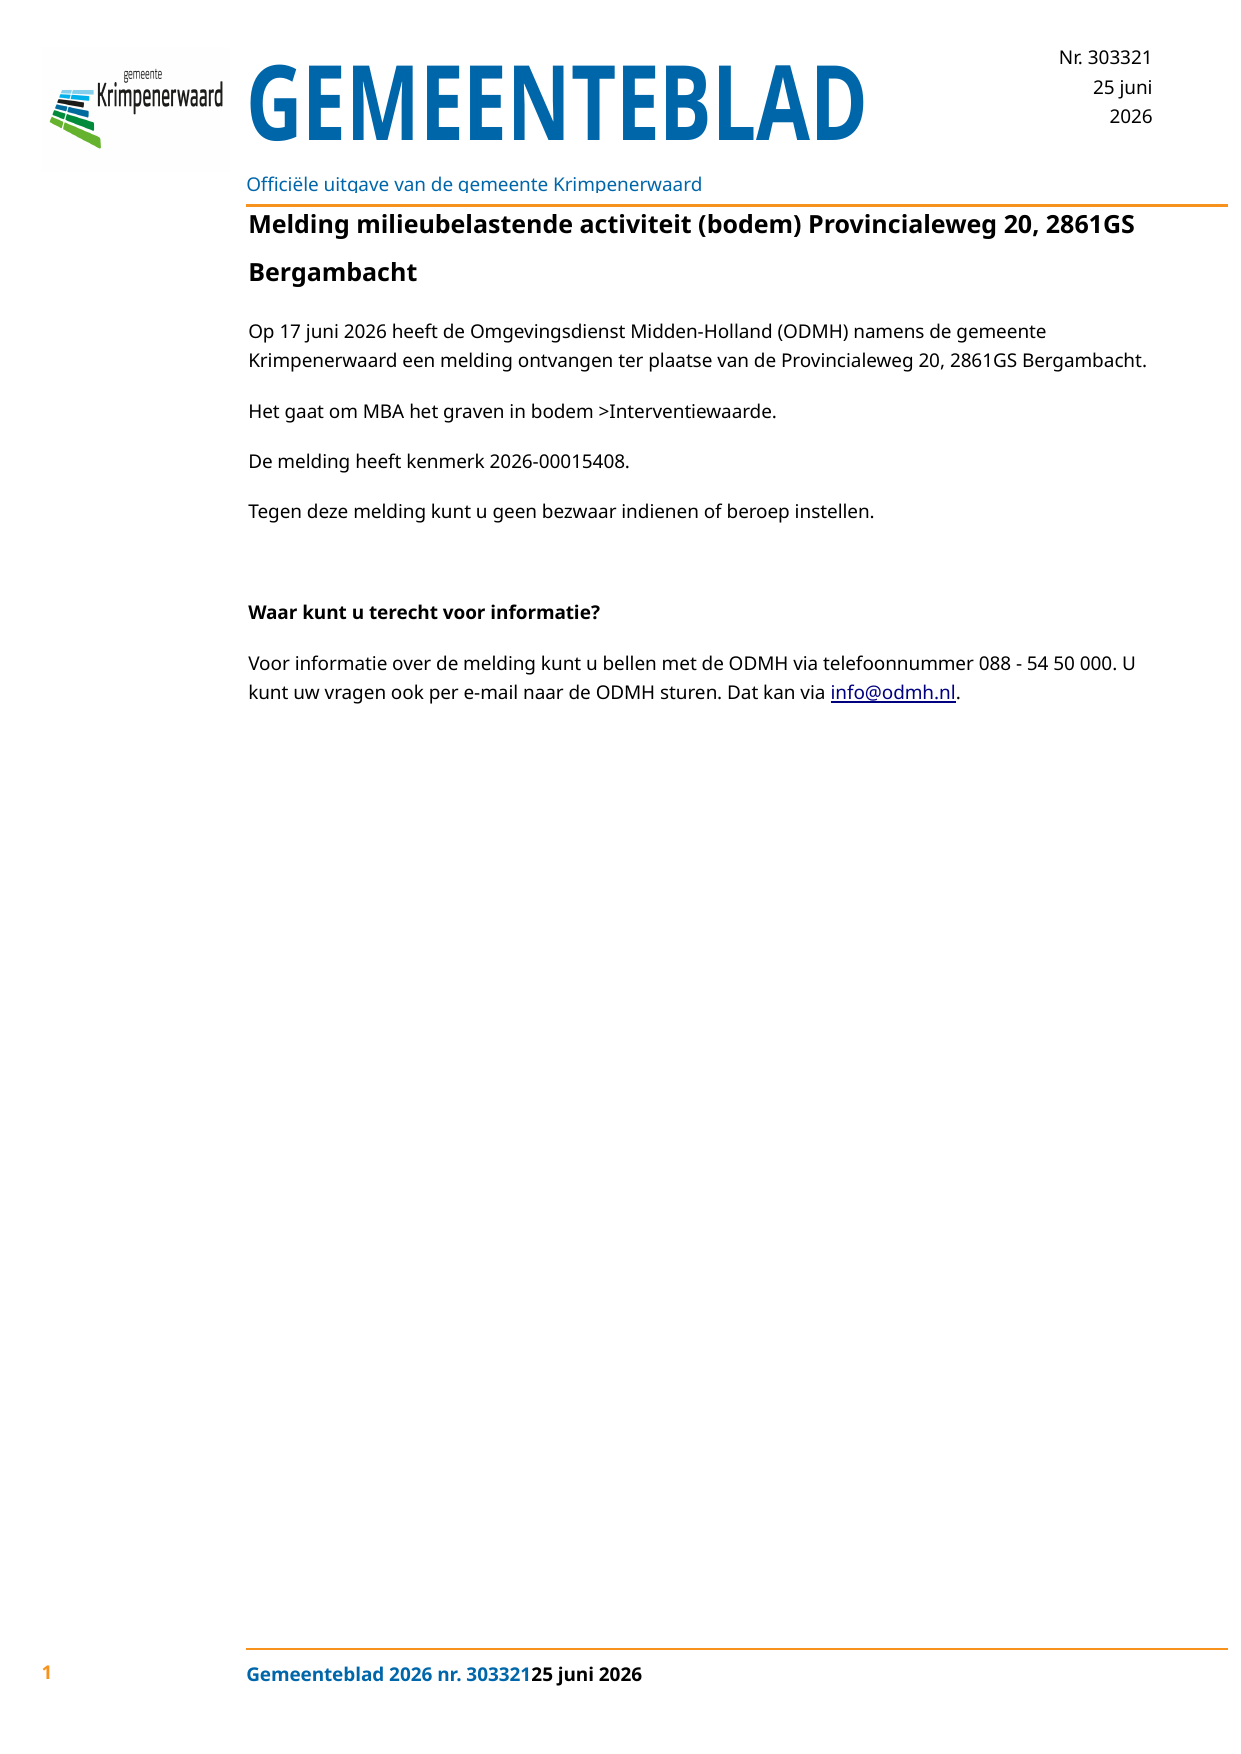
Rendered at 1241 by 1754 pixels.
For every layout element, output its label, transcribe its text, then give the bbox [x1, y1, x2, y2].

text Waar kunt u terecht voor informatie? [248, 599, 1152, 625]
picture [41, 47, 231, 172]
text De melding heeft kenmerk 2026-00015408. [248, 448, 1152, 474]
text Melding milieubelastende activiteit (bodem) Provincialeweg 20, 2861GS Bergambacht [248, 207, 1152, 288]
text Het gaat om MBA het graven in bodem >Interventiewaarde. [248, 398, 1152, 424]
text Op 17 juni 2026 heeft de Omgevingsdienst Midden-Holland (ODMH) namens de gemeente Krimpenerwaard een melding ontvangen ter plaatse van de Provincialeweg 20, 2861GS Bergambacht. [248, 318, 1152, 373]
text Voor informatie over de melding kunt u bellen met de ODMH via telefoonnummer 088 - 54 50 000. U kunt uw vragen ook per e-mail naar de ODMH sturen. Dat kan via info@odmh.nl. [248, 650, 1152, 705]
text Tegen deze melding kunt u geen bezwaar indienen of beroep instellen. [248, 499, 1152, 524]
